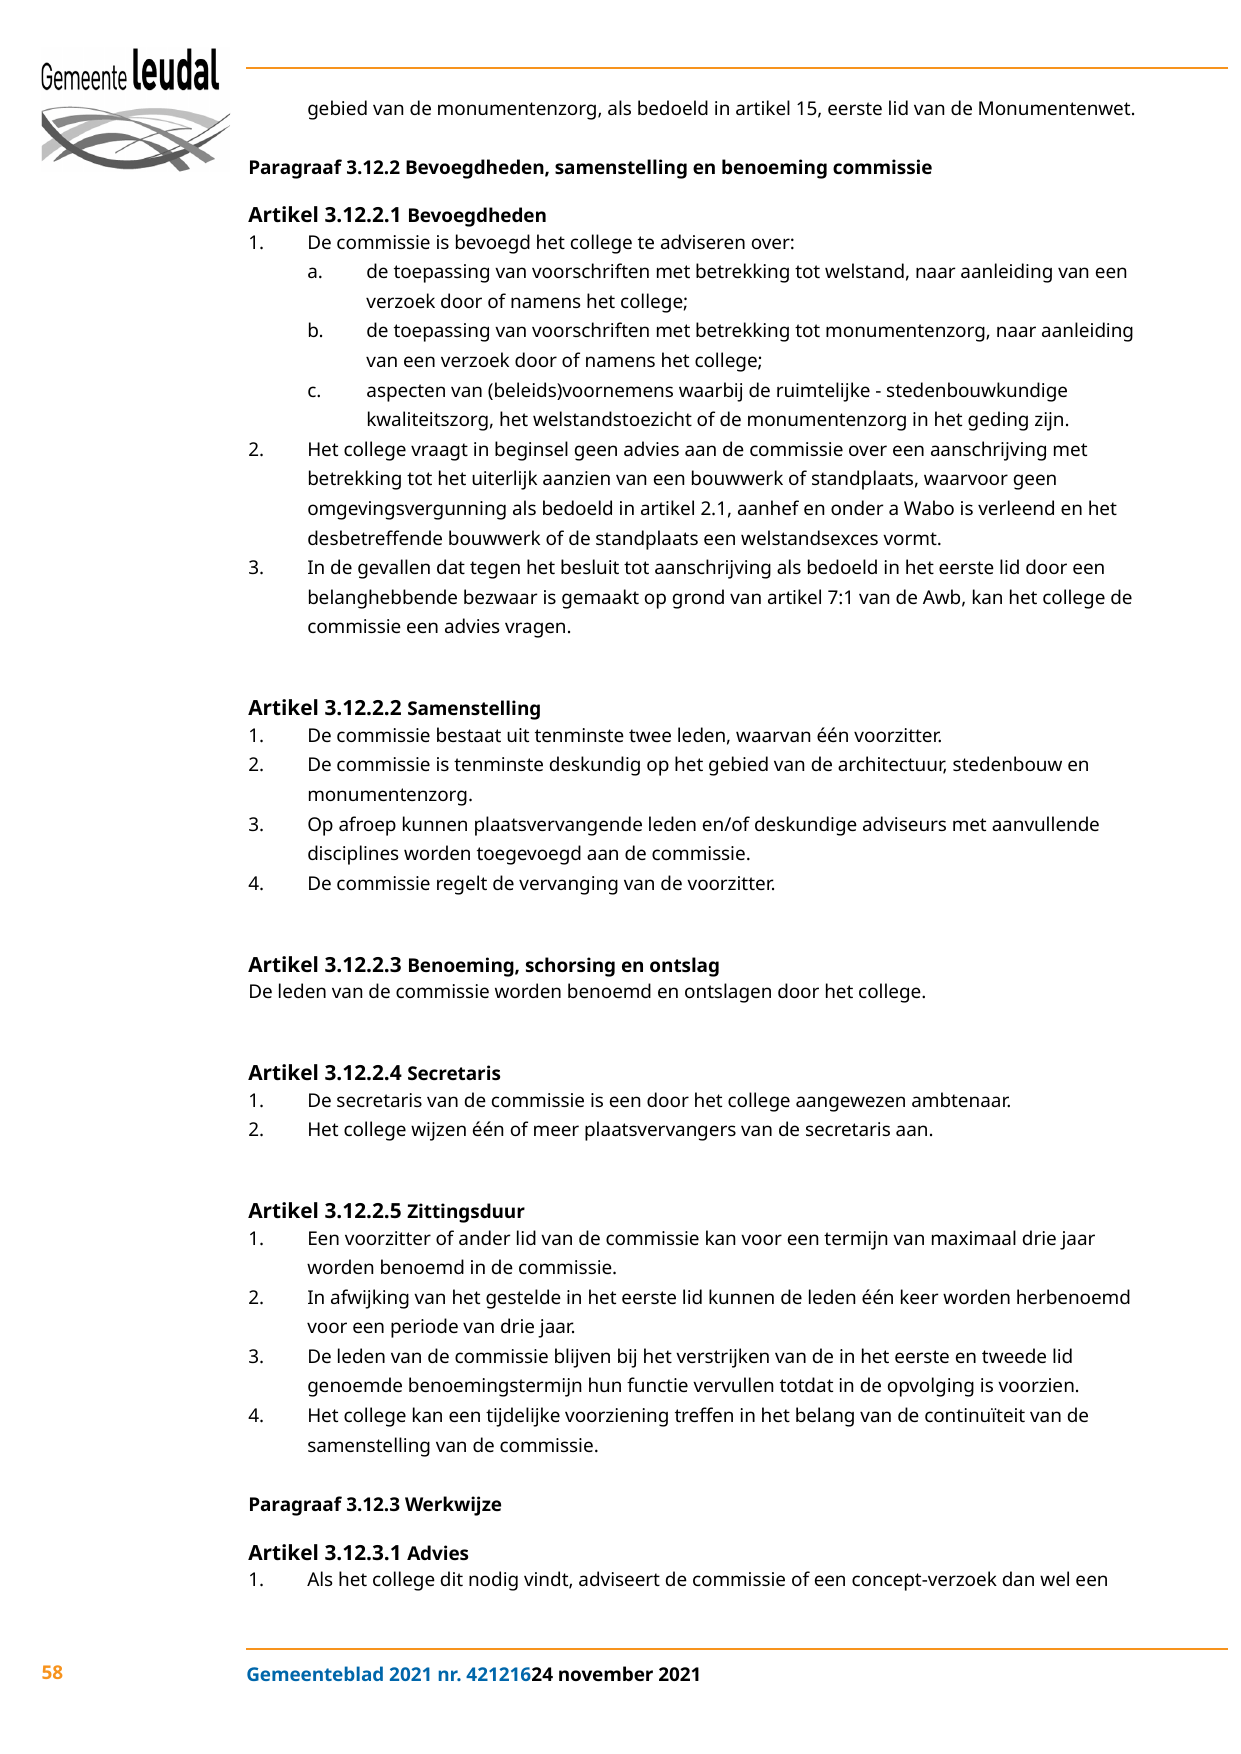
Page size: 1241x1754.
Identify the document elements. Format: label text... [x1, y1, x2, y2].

text De leden van de commissie worden benoemd en ontslagen door het college. [248, 978, 1152, 1004]
list De commissie regelt de vervanging van de voorzitter. [248, 870, 1152, 896]
list aspecten van (beleids)voornemens waarbij de ruimtelijke - stedenbouwkundige kwaliteitszorg, het welstandstoezicht of de monumentenzorg in het geding zijn. [307, 377, 1152, 432]
list De leden van de commissie blijven bij het verstrijken van de in het eerste en tweede lid genoemde benoemingstermijn hun functie vervullen totdat in de opvolging is voorzien. [248, 1343, 1152, 1398]
text Paragraaf 3.12.3 Werkwijze [248, 1491, 1152, 1517]
text Paragraaf 3.12.2 Bevoegdheden, samenstelling en benoeming commissie [248, 154, 1152, 180]
list Het college kan een tijdelijke voorziening treffen in het belang van de continuïteit van de samenstelling van de commissie. [248, 1402, 1152, 1458]
list De secretaris van de commissie is een door het college aangewezen ambtenaar. [248, 1087, 1152, 1112]
list In afwijking van het gestelde in het eerste lid kunnen de leden één keer worden herbenoemd voor een periode van drie jaar. [248, 1284, 1152, 1339]
text Artikel 3.12.3.1 Advies [248, 1538, 1152, 1566]
text Artikel 3.12.2.2 Samenstelling [248, 693, 1152, 722]
text Artikel 3.12.2.4 Secretaris [248, 1058, 1152, 1087]
list Een voorzitter of ander lid van de commissie kan voor een termijn van maximaal drie jaar worden benoemd in de commissie. [248, 1225, 1152, 1280]
list de toepassing van voorschriften met betrekking tot monumentenzorg, naar aanleiding van een verzoek door of namens het college; [307, 318, 1152, 373]
list Op afroep kunnen plaatsvervangende leden en/of deskundige adviseurs met aanvullende disciplines worden toegevoegd aan de commissie. [248, 811, 1152, 866]
list De commissie is bevoegd het college te adviseren over: [248, 229, 1152, 255]
list In de gevallen dat tegen het besluit tot aanschrijving als bedoeld in het eerste lid door een belanghebbende bezwaar is gemaakt op grond van artikel 7:1 van de Awb, kan het college de commissie een advies vragen. [248, 554, 1152, 639]
list Het college vraagt in beginsel geen advies aan de commissie over een aanschrijving met betrekking tot het uiterlijk aanzien van een bouwwerk of standplaats, waarvoor geen omgevingsvergunning als bedoeld in artikel 2.1, aanhef en onder a Wabo is verleend en het desbetreffende bouwwerk of de standplaats een welstandsexces vormt. [248, 436, 1152, 551]
picture [41, 47, 231, 172]
list De commissie bestaat uit tenminste twee leden, waarvan één voorzitter. [248, 722, 1152, 748]
list De commissie is tenminste deskundig op het gebied van de architectuur, stedenbouw en monumentenzorg. [248, 752, 1152, 807]
list gebied van de monumentenzorg, als bedoeld in artikel 15, eerste lid van de Monumentenwet. [248, 95, 1152, 121]
text Artikel 3.12.2.1 Bevoegdheden [248, 201, 1152, 229]
list de toepassing van voorschriften met betrekking tot welstand, naar aanleiding van een verzoek door of namens het college; [307, 258, 1152, 314]
list Het college wijzen één of meer plaatsvervangers van de secretaris aan. [248, 1116, 1152, 1142]
list Als het college dit nodig vindt, adviseert de commissie of een concept-verzoek dan wel een [248, 1566, 1152, 1592]
text Artikel 3.12.2.5 Zittingsduur [248, 1196, 1152, 1225]
text Artikel 3.12.2.3 Benoeming, schorsing en ontslag [248, 950, 1152, 978]
